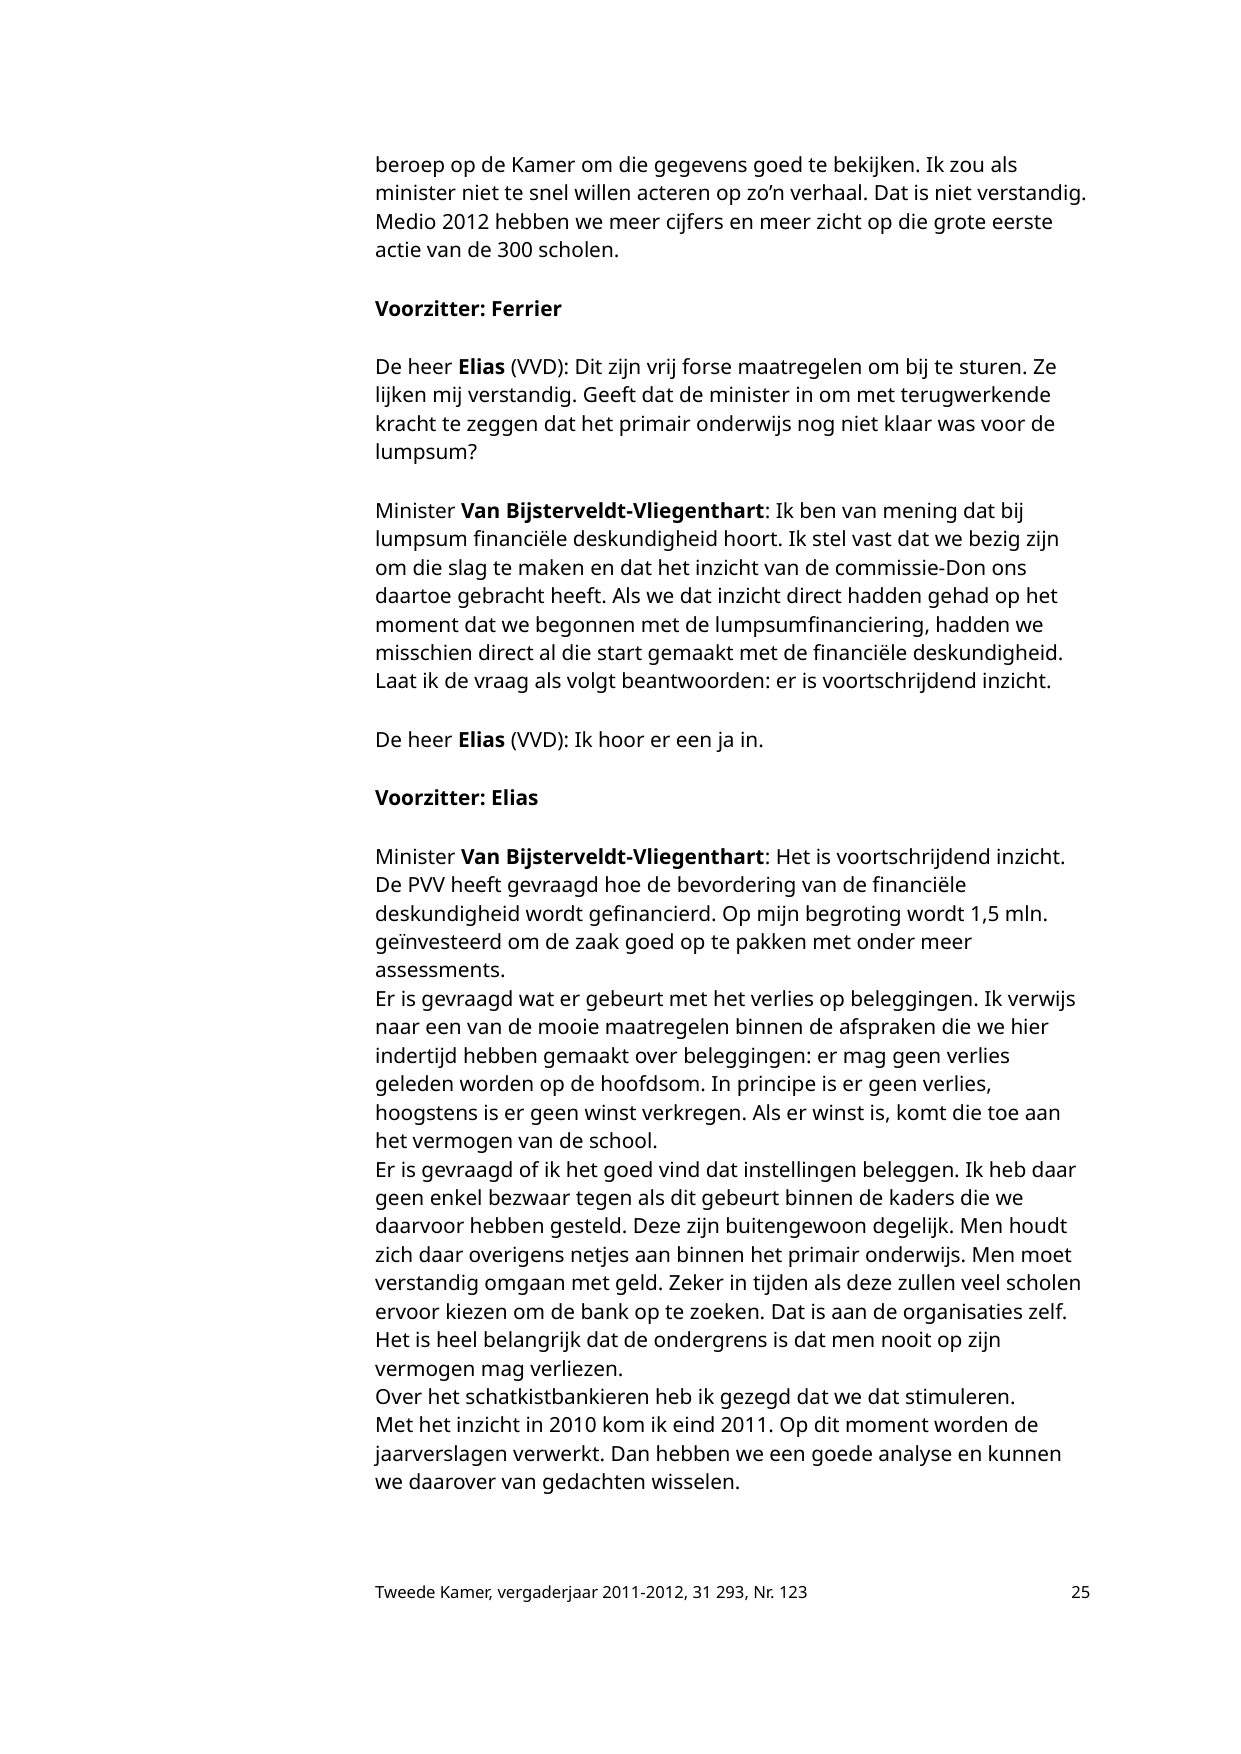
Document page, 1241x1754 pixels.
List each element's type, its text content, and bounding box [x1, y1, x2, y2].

text Voorzitter: Ferrier [375, 294, 1090, 322]
text Minister Van Bijsterveldt-Vliegenthart: Het is voortschrijdend inzicht. [375, 842, 1090, 870]
text Over het schatkistbankieren heb ik gezegd dat we dat stimuleren. [375, 1382, 1090, 1411]
text Er is gevraagd of ik het goed vind dat instellingen beleggen. Ik heb daar geen enkel bezwaar tegen als dit gebeurt binnen de kaders die we daarvoor hebben gesteld. Deze zijn buitengewoon degelijk. Men houdt zich daar overigens netjes aan binnen het primair onderwijs. Men moet verstandig omgaan met geld. Zeker in tijden als deze zullen veel scholen ervoor kiezen om de bank op te zoeken. Dat is aan de organisaties zelf. Het is heel belangrijk dat de ondergrens is dat men nooit op zijn vermogen mag verliezen. [375, 1155, 1090, 1382]
text De heer Elias (VVD): Dit zijn vrij forse maatregelen om bij te sturen. Ze lijken mij verstandig. Geeft dat de minister in om met terugwerkende kracht te zeggen dat het primair onderwijs nog niet klaar was voor de lumpsum? [375, 352, 1090, 466]
text Minister Van Bijsterveldt-Vliegenthart: Ik ben van mening dat bij lumpsum financiële deskundigheid hoort. Ik stel vast dat we bezig zijn om die slag te maken en dat het inzicht van de commissie-Don ons daartoe gebracht heeft. Als we dat inzicht direct hadden gehad op het moment dat we begonnen met de lumpsumfinanciering, hadden we misschien direct al die start gemaakt met de financiële deskundigheid. Laat ik de vraag als volgt beantwoorden: er is voortschrijdend inzicht. [375, 496, 1090, 695]
text beroep op de Kamer om die gegevens goed te bekijken. Ik zou als minister niet te snel willen acteren op zo’n verhaal. Dat is niet verstandig. Medio 2012 hebben we meer cijfers en meer zicht op die grote eerste actie van de 300 scholen. [375, 150, 1090, 264]
text Er is gevraagd wat er gebeurt met het verlies op beleggingen. Ik verwijs naar een van de mooie maatregelen binnen de afspraken die we hier indertijd hebben gemaakt over beleggingen: er mag geen verlies geleden worden op de hoofdsom. In principe is er geen verlies, hoogstens is er geen winst verkregen. Als er winst is, komt die toe aan het vermogen van de school. [375, 984, 1090, 1155]
text De heer Elias (VVD): Ik hoor er een ja in. [375, 725, 1090, 753]
text De PVV heeft gevraagd hoe de bevordering van de financiële deskundigheid wordt gefinancierd. Op mijn begroting wordt 1,5 mln. geïnvesteerd om de zaak goed op te pakken met onder meer assessments. [375, 870, 1090, 984]
text Voorzitter: Elias [375, 783, 1090, 812]
text Met het inzicht in 2010 kom ik eind 2011. Op dit moment worden de jaarverslagen verwerkt. Dan hebben we een goede analyse en kunnen we daarover van gedachten wisselen. [375, 1411, 1090, 1496]
